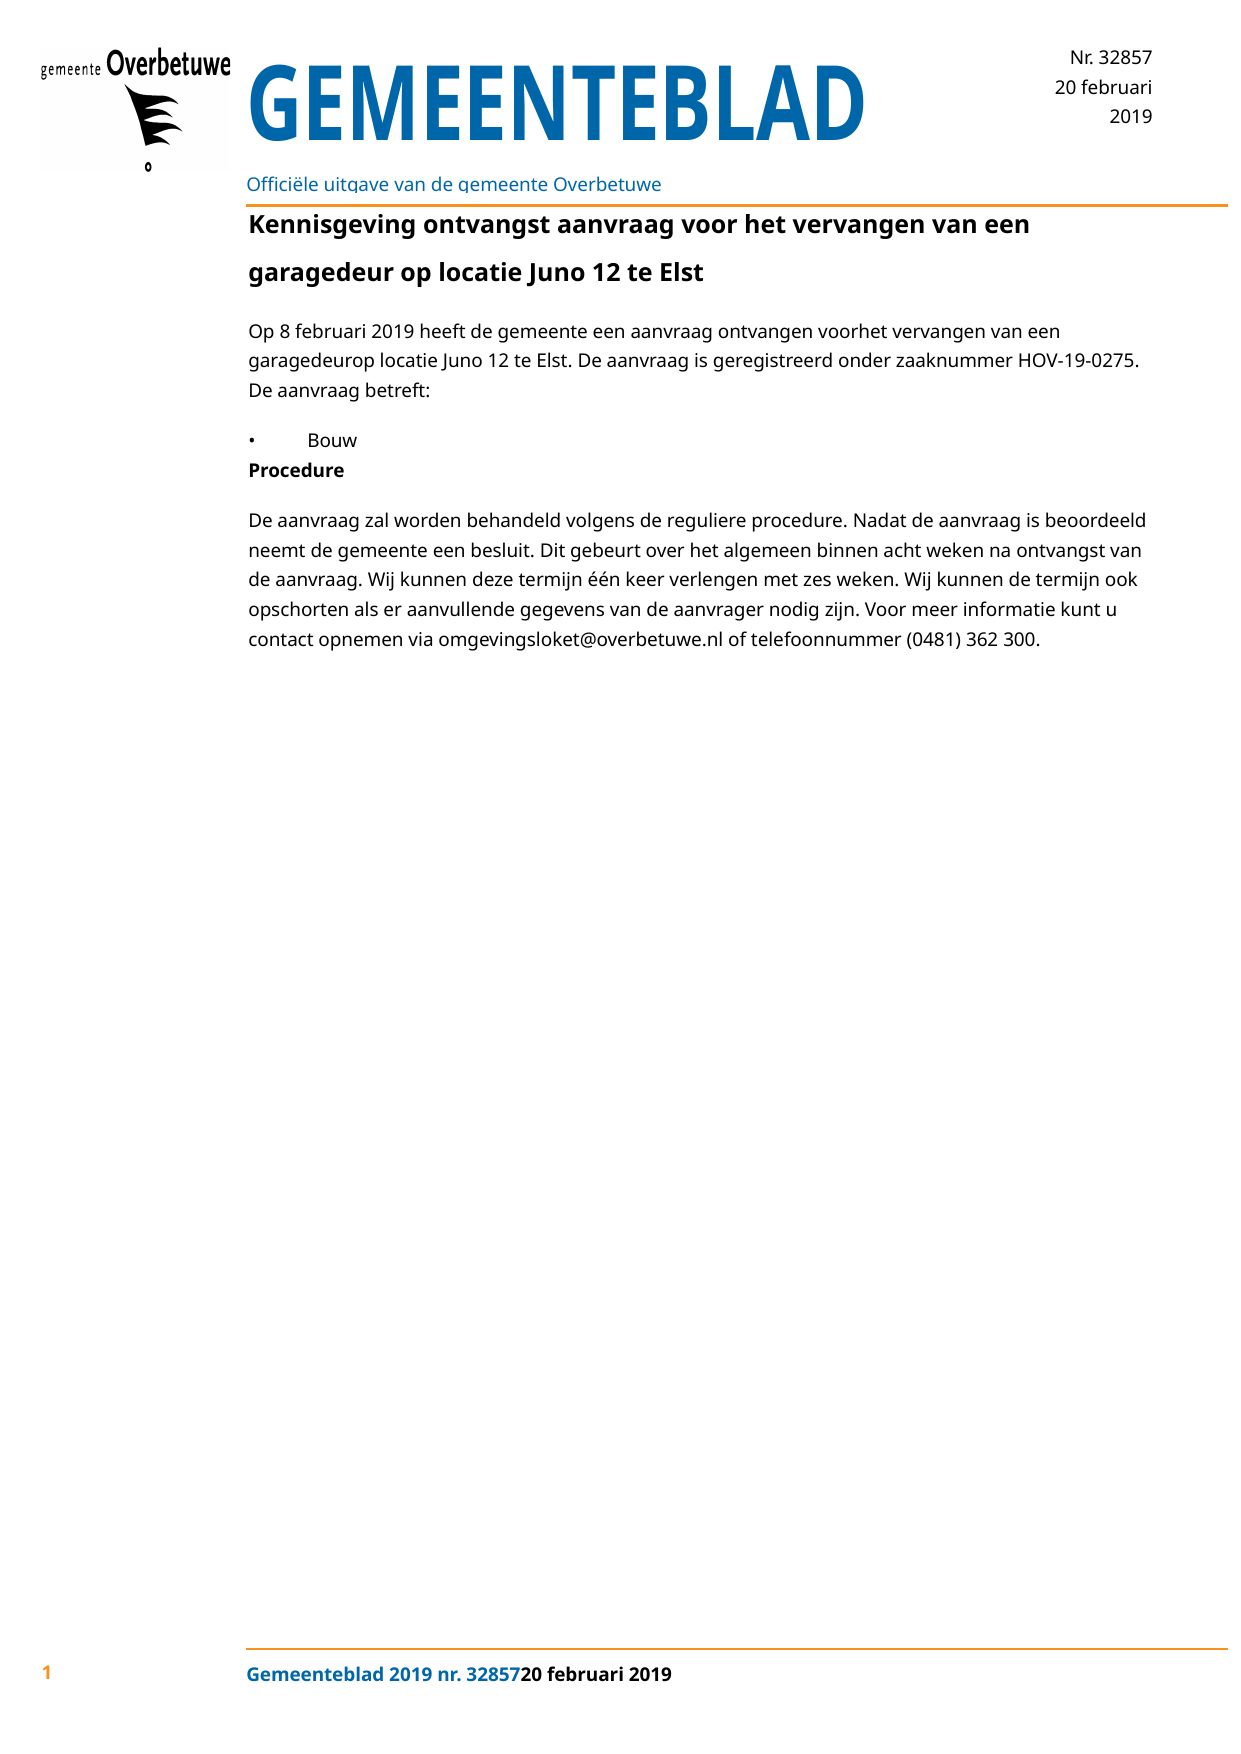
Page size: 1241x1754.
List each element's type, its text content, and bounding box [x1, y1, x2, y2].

text De aanvraag zal worden behandeld volgens de reguliere procedure. Nadat de aanvraag is beoordeeld neemt de gemeente een besluit. Dit gebeurt over het algemeen binnen acht weken na ontvangst van de aanvraag. Wij kunnen deze termijn één keer verlengen met zes weken. Wij kunnen de termijn ook opschorten als er aanvullende gegevens van de aanvrager nodig zijn. Voor meer informatie kunt u contact opnemen via omgevingsloket@overbetuwe.nl of telefoonnummer (0481) 362 300. [248, 507, 1152, 652]
picture [41, 47, 231, 172]
list Bouw [248, 427, 1152, 453]
text Kennisgeving ontvangst aanvraag voor het vervangen van een garagedeur op locatie Juno 12 te Elst [248, 207, 1152, 288]
text Procedure [248, 457, 1152, 483]
text Op 8 februari 2019 heeft de gemeente een aanvraag ontvangen voorhet vervangen van een garagedeurop locatie Juno 12 te Elst. De aanvraag is geregistreerd onder zaaknummer HOV-19-0275. De aanvraag betreft: [248, 318, 1152, 403]
